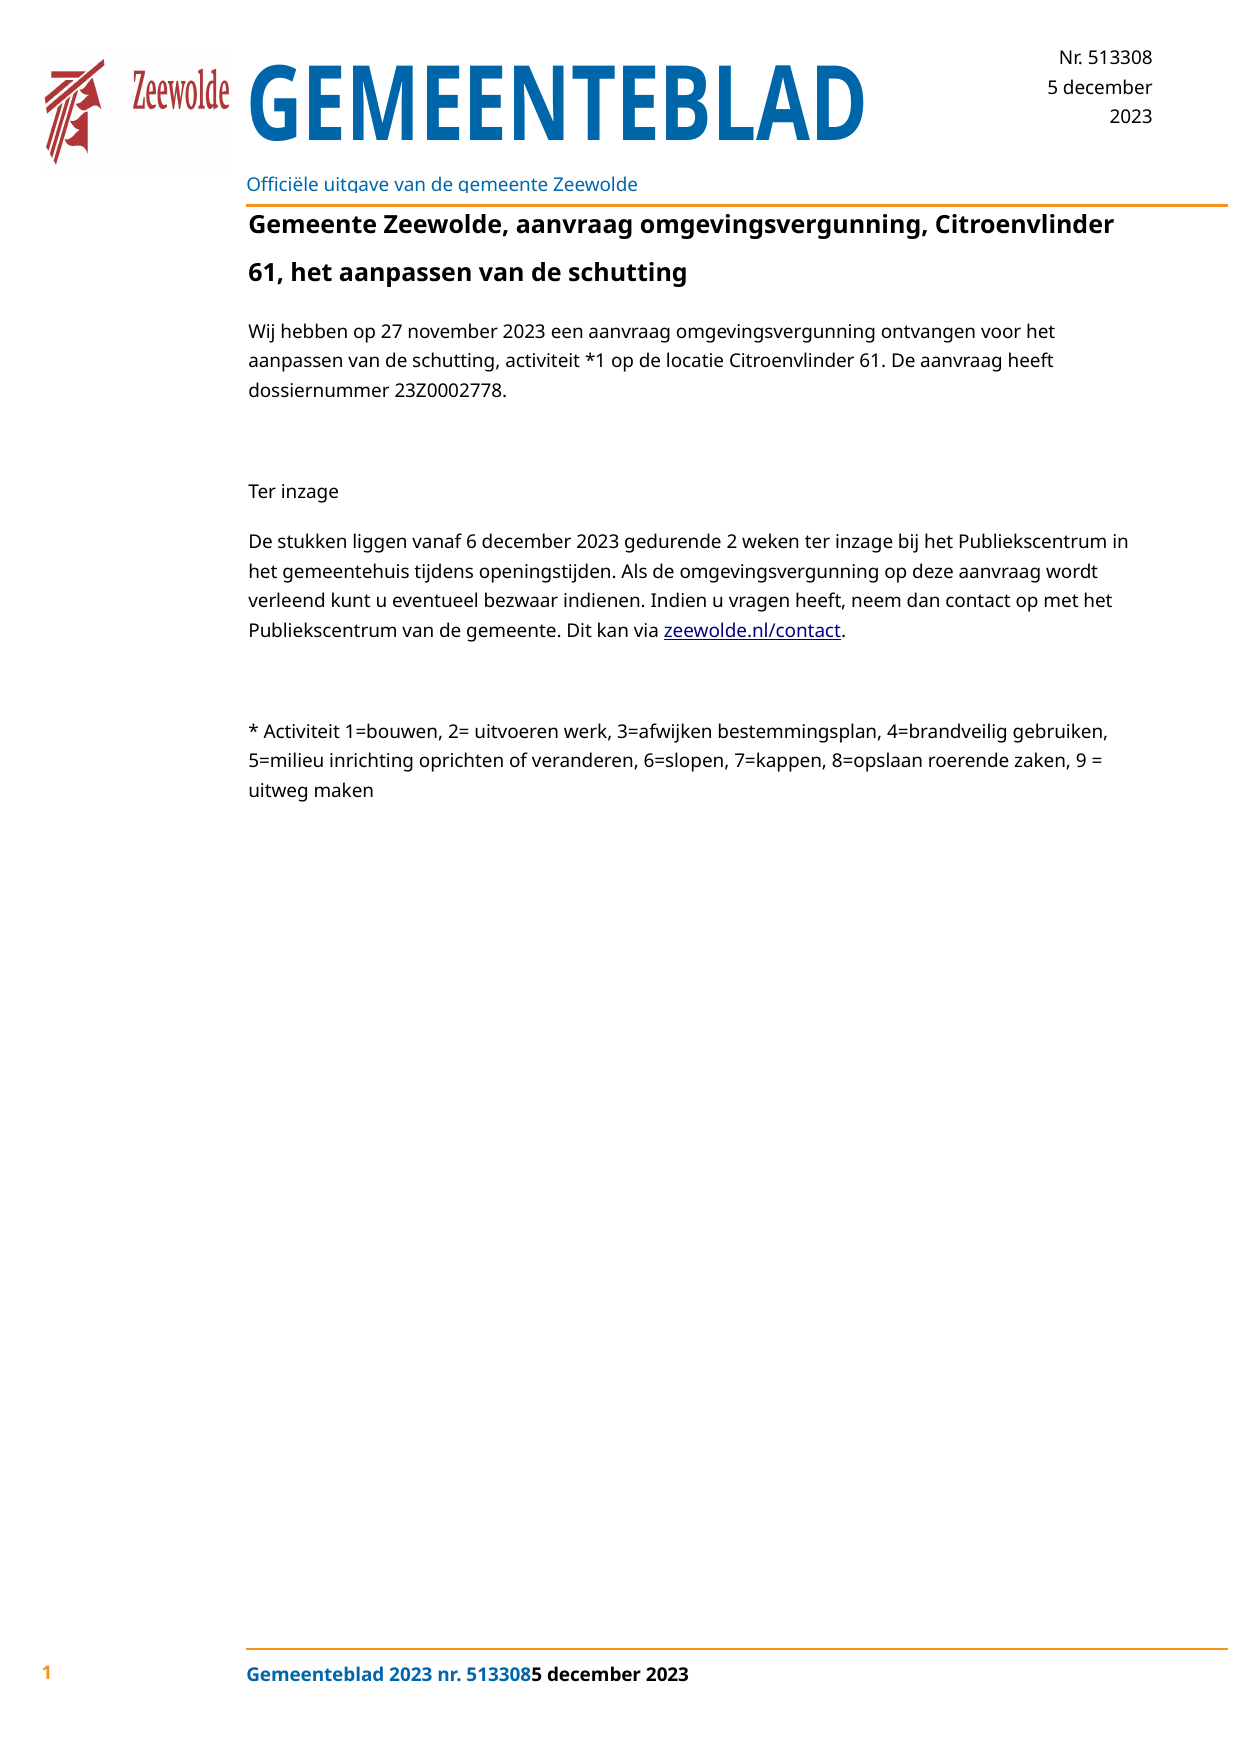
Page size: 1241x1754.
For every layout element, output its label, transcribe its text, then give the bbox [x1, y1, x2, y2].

text Ter inzage [248, 478, 1152, 504]
picture [41, 47, 231, 172]
text De stukken liggen vanaf 6 december 2023 gedurende 2 weken ter inzage bij het Publiekscentrum in het gemeentehuis tijdens openingstijden. Als de omgevingsvergunning op deze aanvraag wordt verleend kunt u eventueel bezwaar indienen. Indien u vragen heeft, neem dan contact op met het Publiekscentrum van de gemeente. Dit kan via zeewolde.nl/contact. [248, 528, 1152, 643]
text Wij hebben op 27 november 2023 een aanvraag omgevingsvergunning ontvangen voor het aanpassen van de schutting, activiteit *1 op de locatie Citroenvlinder 61. De aanvraag heeft dossiernummer 23Z0002778. [248, 318, 1152, 403]
text Gemeente Zeewolde, aanvraag omgevingsvergunning, Citroenvlinder 61, het aanpassen van de schutting [248, 207, 1152, 288]
text * Activiteit 1=bouwen, 2= uitvoeren werk, 3=afwijken bestemmingsplan, 4=brandveilig gebruiken, 5=milieu inrichting oprichten of veranderen, 6=slopen, 7=kappen, 8=opslaan roerende zaken, 9 = uitweg maken [248, 718, 1152, 803]
